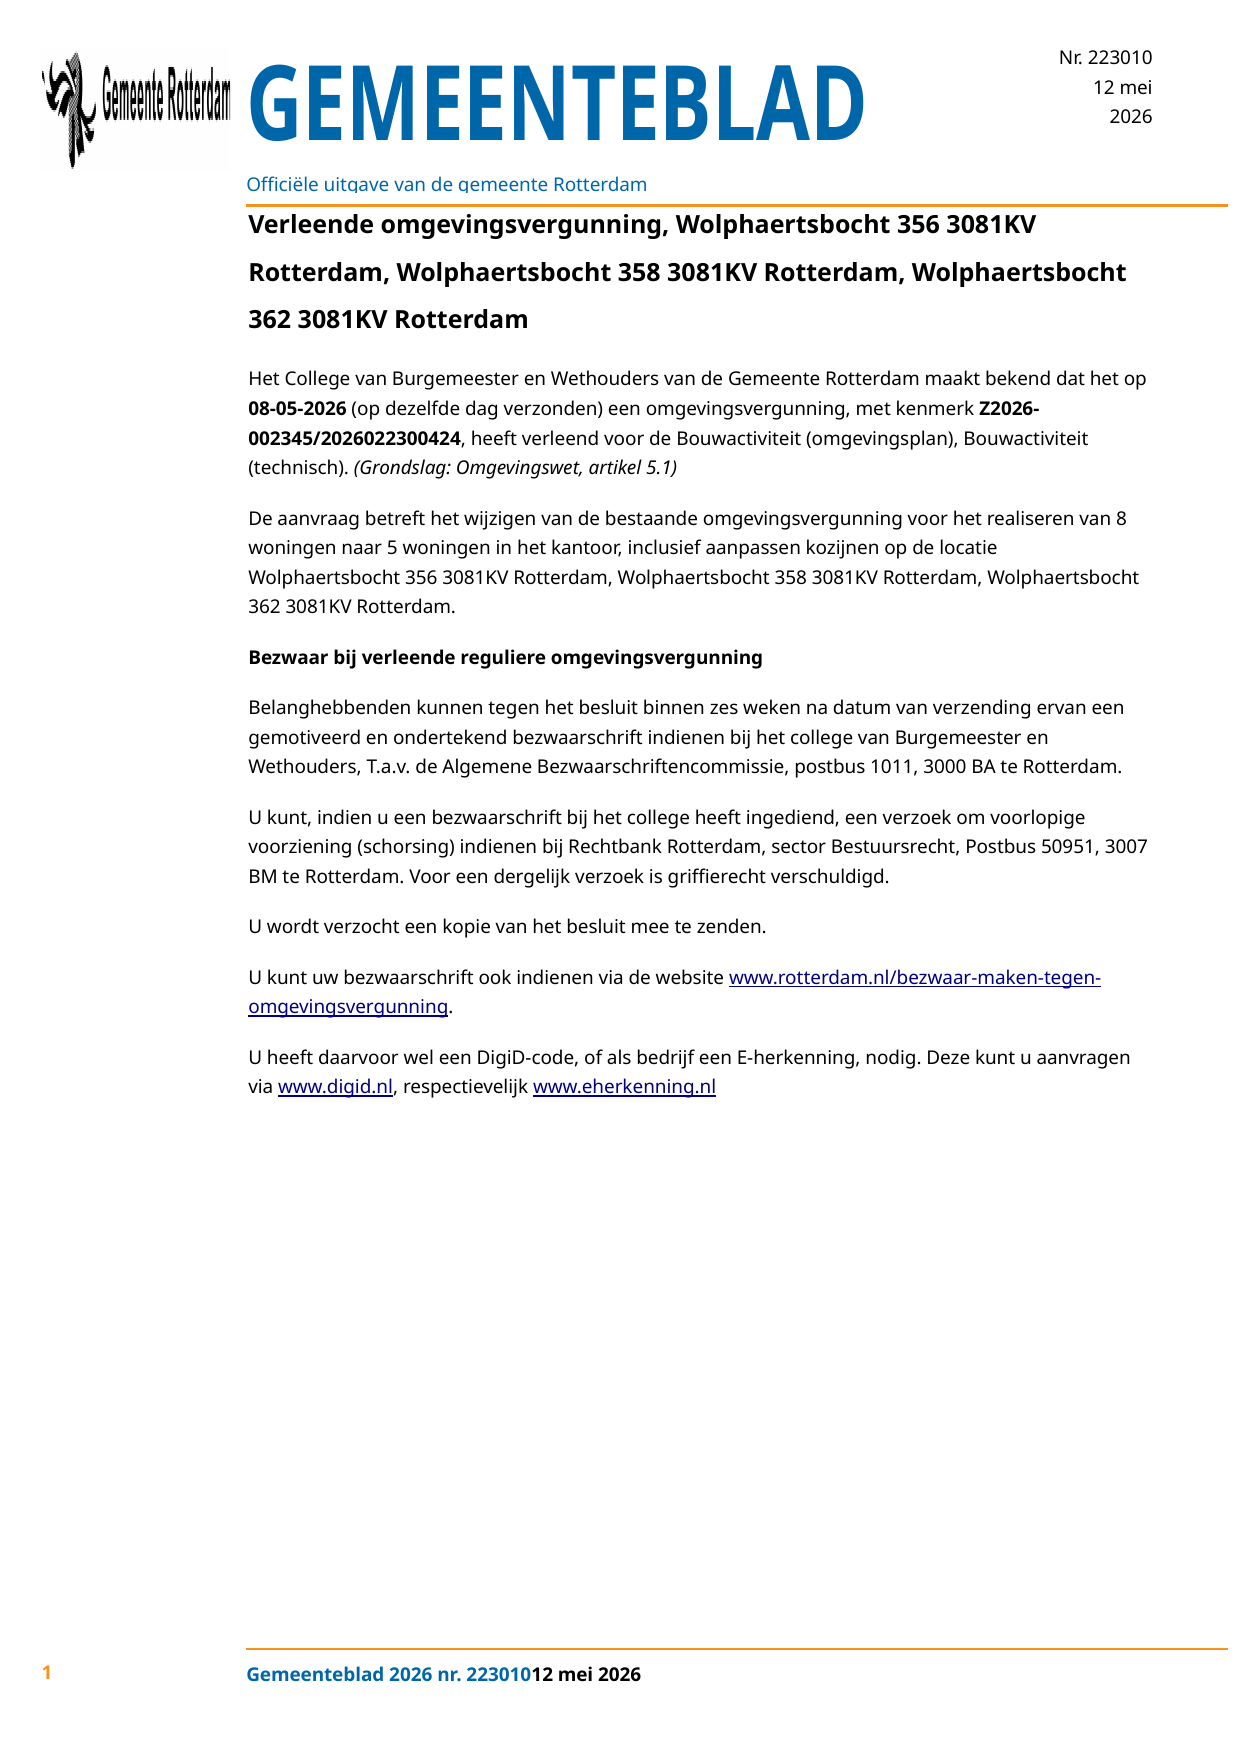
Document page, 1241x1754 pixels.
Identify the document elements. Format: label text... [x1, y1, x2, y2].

text U wordt verzocht een kopie van het besluit mee te zenden. [248, 913, 1152, 939]
text U kunt, indien u een bezwaarschrift bij het college heeft ingediend, een verzoek om voorlopige voorziening (schorsing) indienen bij Rechtbank Rotterdam, sector Bestuursrecht, Postbus 50951, 3007 BM te Rotterdam. Voor een dergelijk verzoek is griffierecht verschuldigd. [248, 804, 1152, 889]
text U kunt uw bezwaarschrift ook indienen via de website www.rotterdam.nl/bezwaar-maken-tegen-omgevingsvergunning. [248, 964, 1152, 1019]
text Bezwaar bij verleende reguliere omgevingsvergunning [248, 644, 1152, 669]
text Belanghebbenden kunnen tegen het besluit binnen zes weken na datum van verzending ervan een gemotiveerd en ondertekend bezwaarschrift indienen bij het college van Burgemeester en Wethouders, T.a.v. de Algemene Bezwaarschriftencommissie, postbus 1011, 3000 BA te Rotterdam. [248, 694, 1152, 779]
text Het College van Burgemeester en Wethouders van de Gemeente Rotterdam maakt bekend dat het op 08-05-2026 (op dezelfde dag verzonden) een omgevingsvergunning, met kenmerk Z2026-002345/2026022300424, heeft verleend voor de Bouwactiviteit (omgevingsplan), Bouwactiviteit (technisch). (Grondslag: Omgevingswet, artikel 5.1) [248, 366, 1152, 480]
text U heeft daarvoor wel een DigiD-code, of als bedrijf een E-herkenning, nodig. Deze kunt u aanvragen via www.digid.nl, respectievelijk www.eherkenning.nl [248, 1044, 1152, 1099]
text Verleende omgevingsvergunning, Wolphaertsbocht 356 3081KV Rotterdam, Wolphaertsbocht 358 3081KV Rotterdam, Wolphaertsbocht 362 3081KV Rotterdam [248, 207, 1152, 336]
text De aanvraag betreft het wijzigen van de bestaande omgevingsvergunning voor het realiseren van 8 woningen naar 5 woningen in het kantoor, inclusief aanpassen kozijnen op de locatie Wolphaertsbocht 356 3081KV Rotterdam, Wolphaertsbocht 358 3081KV Rotterdam, Wolphaertsbocht 362 3081KV Rotterdam. [248, 505, 1152, 619]
picture [41, 47, 231, 172]
